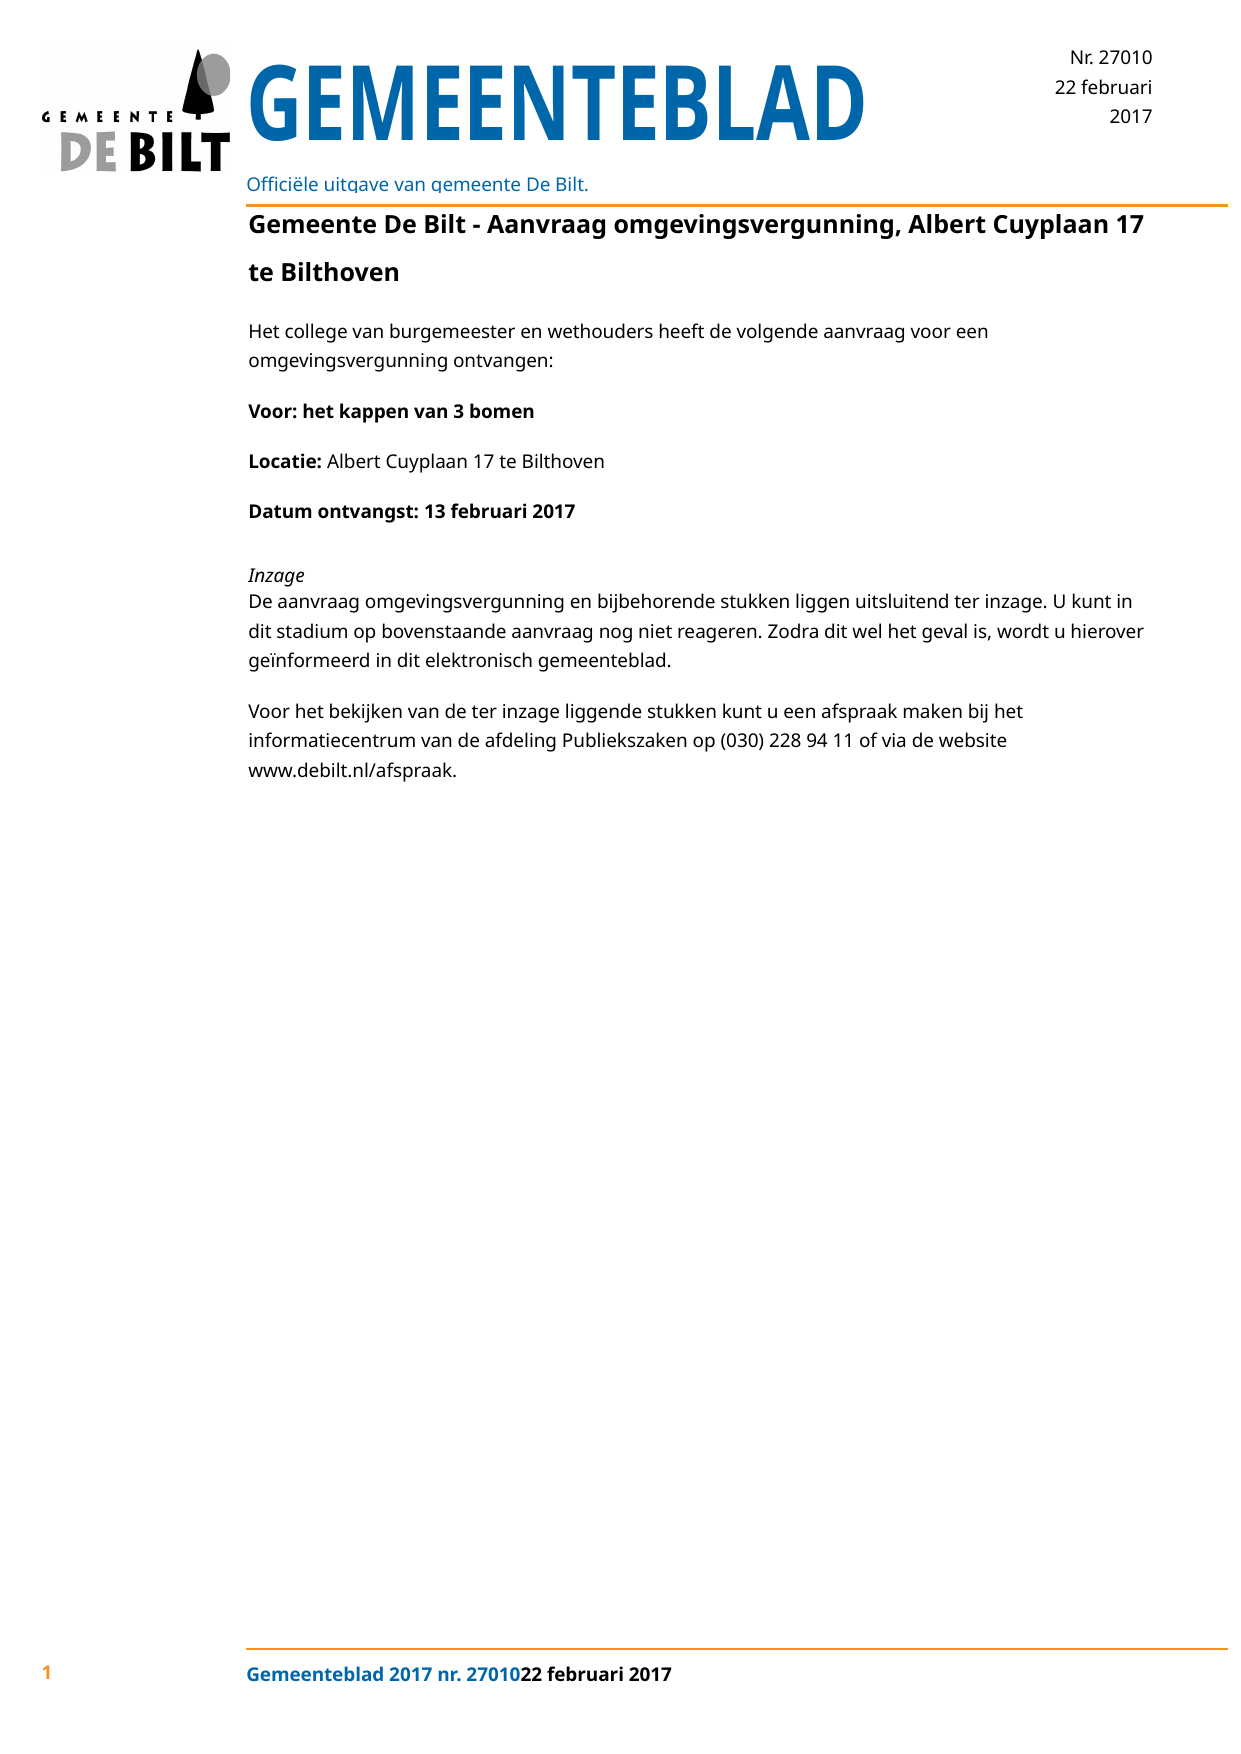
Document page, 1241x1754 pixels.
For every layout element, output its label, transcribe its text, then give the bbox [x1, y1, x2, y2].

picture [41, 47, 231, 172]
text Inzage [248, 563, 1152, 588]
text Locatie: Albert Cuyplaan 17 te Bilthoven [248, 448, 1152, 474]
text Het college van burgemeester en wethouders heeft de volgende aanvraag voor een omgevingsvergunning ontvangen: [248, 318, 1152, 373]
text Datum ontvangst: 13 februari 2017 [248, 499, 1152, 524]
text De aanvraag omgevingsvergunning en bijbehorende stukken liggen uitsluitend ter inzage. U kunt in dit stadium op bovenstaande aanvraag nog niet reageren. Zodra dit wel het geval is, wordt u hierover geïnformeerd in dit elektronisch gemeenteblad. [248, 588, 1152, 673]
text Voor het bekijken van de ter inzage liggende stukken kunt u een afspraak maken bij het informatiecentrum van de afdeling Publiekszaken op (030) 228 94 11 of via de website www.debilt.nl/afspraak. [248, 698, 1152, 783]
text Voor: het kappen van 3 bomen [248, 398, 1152, 424]
text Gemeente De Bilt - Aanvraag omgevingsvergunning, Albert Cuyplaan 17 te Bilthoven [248, 207, 1152, 288]
